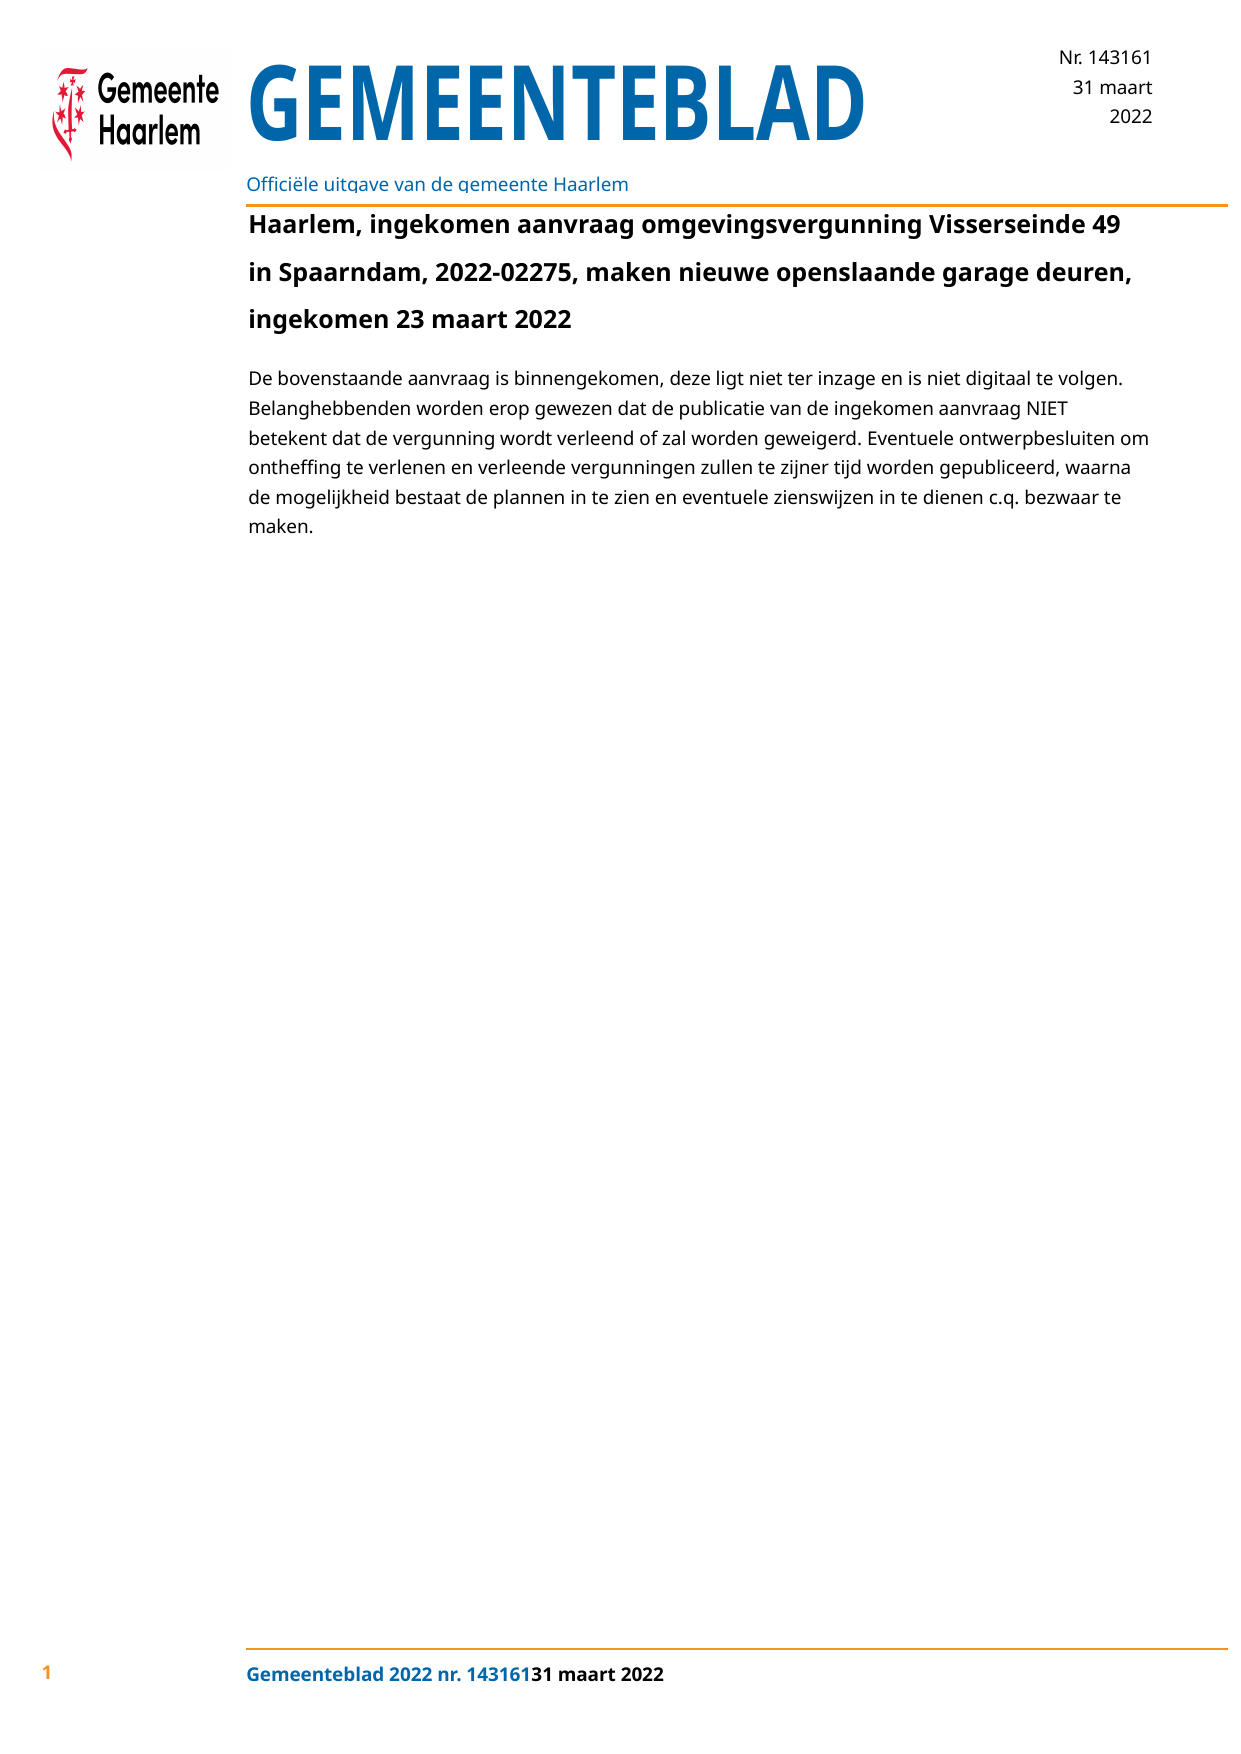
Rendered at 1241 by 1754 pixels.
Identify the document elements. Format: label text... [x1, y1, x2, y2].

picture [41, 47, 231, 172]
text Haarlem, ingekomen aanvraag omgevingsvergunning Visserseinde 49 in Spaarndam, 2022-02275, maken nieuwe openslaande garage deuren, ingekomen 23 maart 2022 [248, 207, 1152, 336]
text De bovenstaande aanvraag is binnengekomen, deze ligt niet ter inzage en is niet digitaal te volgen. Belanghebbenden worden erop gewezen dat de publicatie van de ingekomen aanvraag NIET betekent dat de vergunning wordt verleend of zal worden geweigerd. Eventuele ontwerpbesluiten om ontheffing te verlenen en verleende vergunningen zullen te zijner tijd worden gepubliceerd, waarna de mogelijkheid bestaat de plannen in te zien en eventuele zienswijzen in te dienen c.q. bezwaar te maken. [248, 366, 1152, 539]
